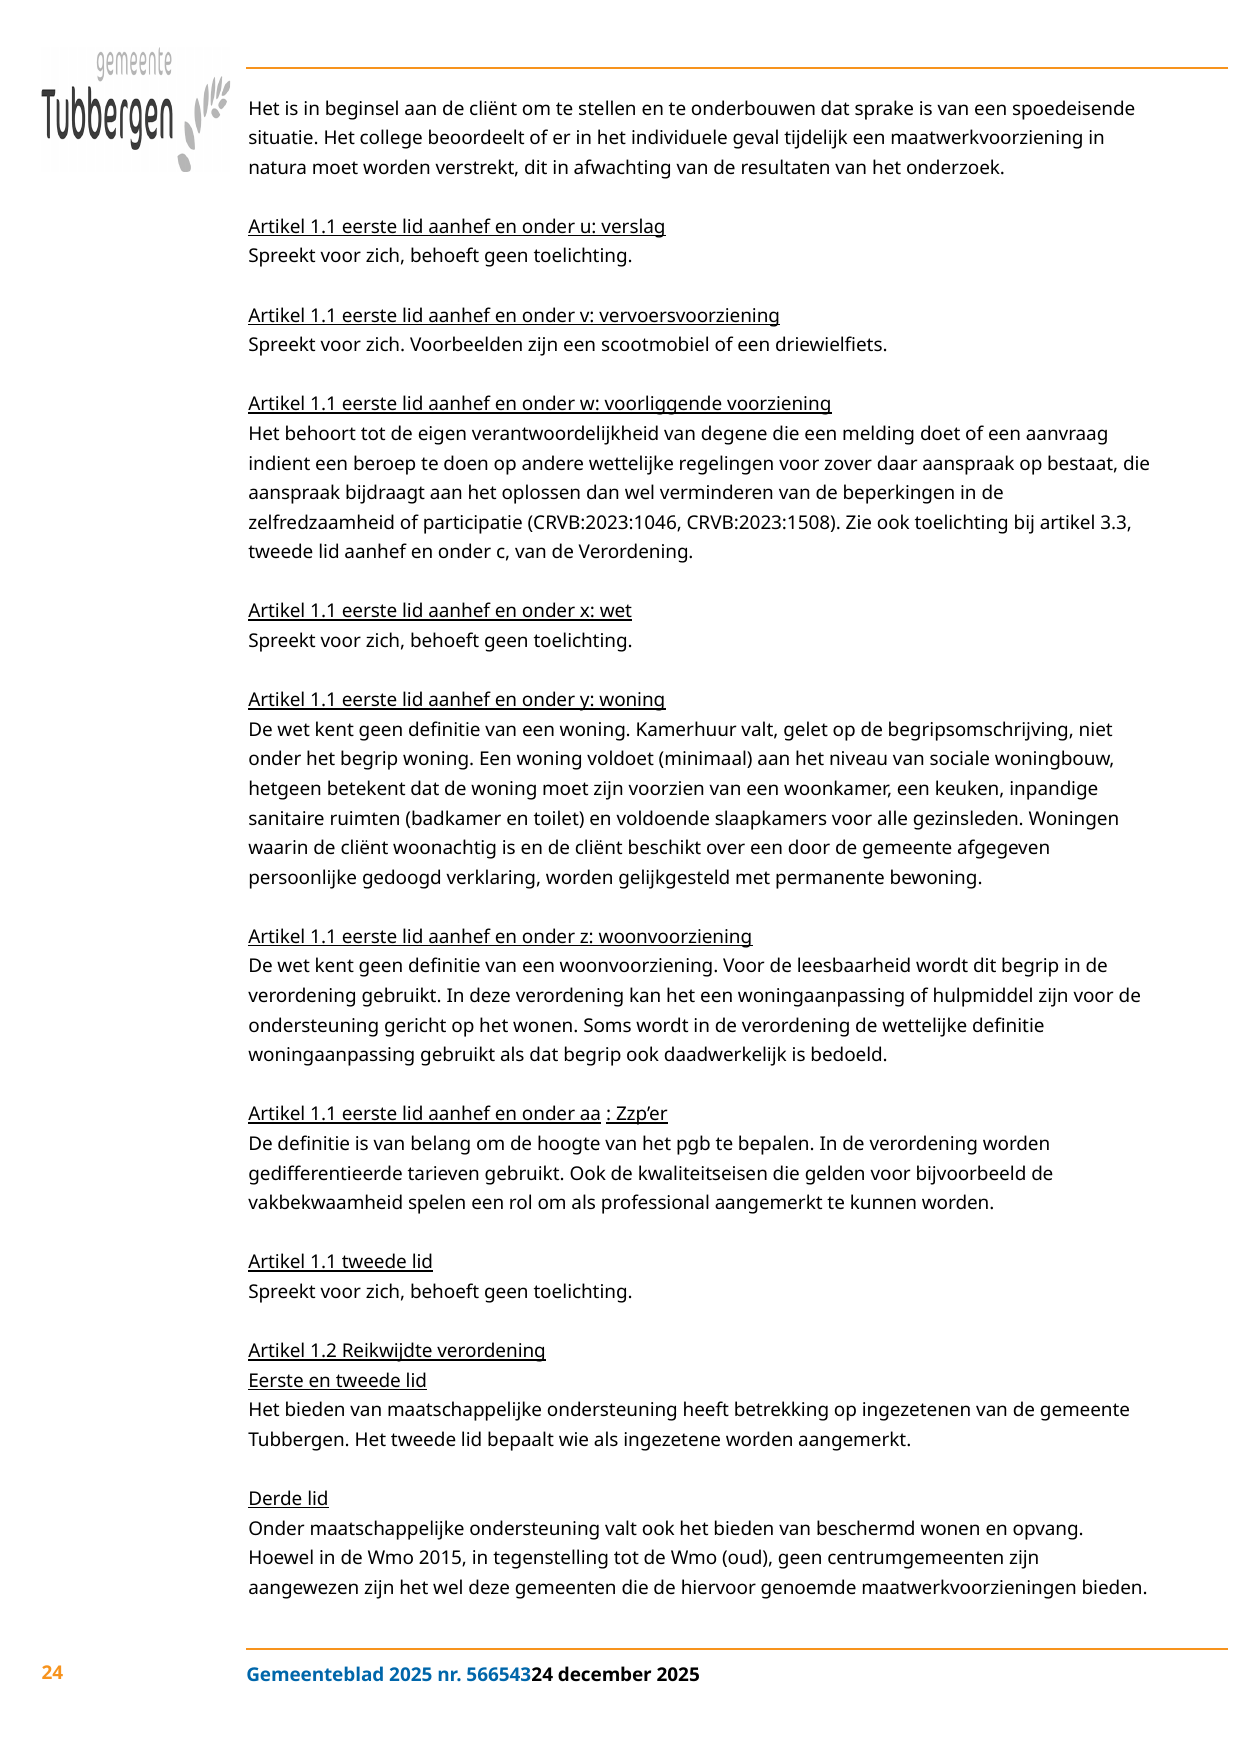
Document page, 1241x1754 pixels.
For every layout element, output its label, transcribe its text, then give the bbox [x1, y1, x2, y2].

text Het is in beginsel aan de cliënt om te stellen en te onderbouwen dat sprake is van een spoedeisende situatie. Het college beoordeelt of er in het individuele geval tijdelijk een maatwerkvoorziening in natura moet worden verstrekt, dit in afwachting van de resultaten van het onderzoek. [248, 95, 1152, 180]
text Spreekt voor zich, behoeft geen toelichting. [248, 1278, 1152, 1304]
text Derde lid [248, 1485, 1152, 1511]
text Artikel 1.1 eerste lid aanhef en onder aa : Zzp’er [248, 1101, 1152, 1126]
text De wet kent geen definitie van een woning. Kamerhuur valt, gelet op de begripsomschrijving, niet onder het begrip woning. Een woning voldoet (minimaal) aan het niveau van sociale woningbouw, hetgeen betekent dat de woning moet zijn voorzien van een woonkamer, een keuken, inpandige sanitaire ruimten (badkamer en toilet) en voldoende slaapkamers voor alle gezinsleden. Woningen waarin de cliënt woonachtig is en de cliënt beschikt over een door de gemeente afgegeven persoonlijke gedoogd verklaring, worden gelijkgesteld met permanente bewoning. [248, 716, 1152, 890]
picture [41, 47, 231, 172]
text Artikel 1.1 eerste lid aanhef en onder x: wet [248, 598, 1152, 623]
text Artikel 1.1 tweede lid [248, 1248, 1152, 1274]
text Artikel 1.1 eerste lid aanhef en onder v: vervoersvoorziening [248, 302, 1152, 328]
text Spreekt voor zich. Voorbeelden zijn een scootmobiel of een driewielfiets. [248, 331, 1152, 357]
text Artikel 1.1 eerste lid aanhef en onder y: woning [248, 686, 1152, 712]
text Spreekt voor zich, behoeft geen toelichting. [248, 627, 1152, 653]
text Artikel 1.1 eerste lid aanhef en onder u: verslag [248, 213, 1152, 239]
text Onder maatschappelijke ondersteuning valt ook het bieden van beschermd wonen en opvang. Hoewel in de Wmo 2015, in tegenstelling tot de Wmo (oud), geen centrumgemeenten zijn aangewezen zijn het wel deze gemeenten die de hiervoor genoemde maatwerkvoorzieningen bieden. [248, 1515, 1152, 1600]
text Het bieden van maatschappelijke ondersteuning heeft betrekking op ingezetenen van de gemeente Tubbergen. Het tweede lid bepaalt wie als ingezetene worden aangemerkt. [248, 1396, 1152, 1452]
text Artikel 1.2 Reikwijdte verordening [248, 1337, 1152, 1363]
text Spreekt voor zich, behoeft geen toelichting. [248, 243, 1152, 268]
text De definitie is van belang om de hoogte van het pgb te bepalen. In de verordening worden gedifferentieerde tarieven gebruikt. Ook de kwaliteitseisen die gelden voor bijvoorbeeld de vakbekwaamheid spelen een rol om als professional aangemerkt te kunnen worden. [248, 1130, 1152, 1215]
text Artikel 1.1 eerste lid aanhef en onder w: voorliggende voorziening [248, 391, 1152, 416]
text De wet kent geen definitie van een woonvoorziening. Voor de leesbaarheid wordt dit begrip in de verordening gebruikt. In deze verordening kan het een woningaanpassing of hulpmiddel zijn voor de ondersteuning gericht op het wonen. Soms wordt in de verordening de wettelijke definitie woningaanpassing gebruikt als dat begrip ook daadwerkelijk is bedoeld. [248, 953, 1152, 1067]
text Artikel 1.1 eerste lid aanhef en onder z: woonvoorziening [248, 923, 1152, 949]
text Eerste en tweede lid [248, 1367, 1152, 1393]
text Het behoort tot de eigen verantwoordelijkheid van degene die een melding doet of een aanvraag indient een beroep te doen op andere wettelijke regelingen voor zover daar aanspraak op bestaat, die aanspraak bijdraagt aan het oplossen dan wel verminderen van de beperkingen in de zelfredzaamheid of participatie (CRVB:2023:1046, CRVB:2023:1508). Zie ook toelichting bij artikel 3.3, tweede lid aanhef en onder c, van de Verordening. [248, 420, 1152, 564]
